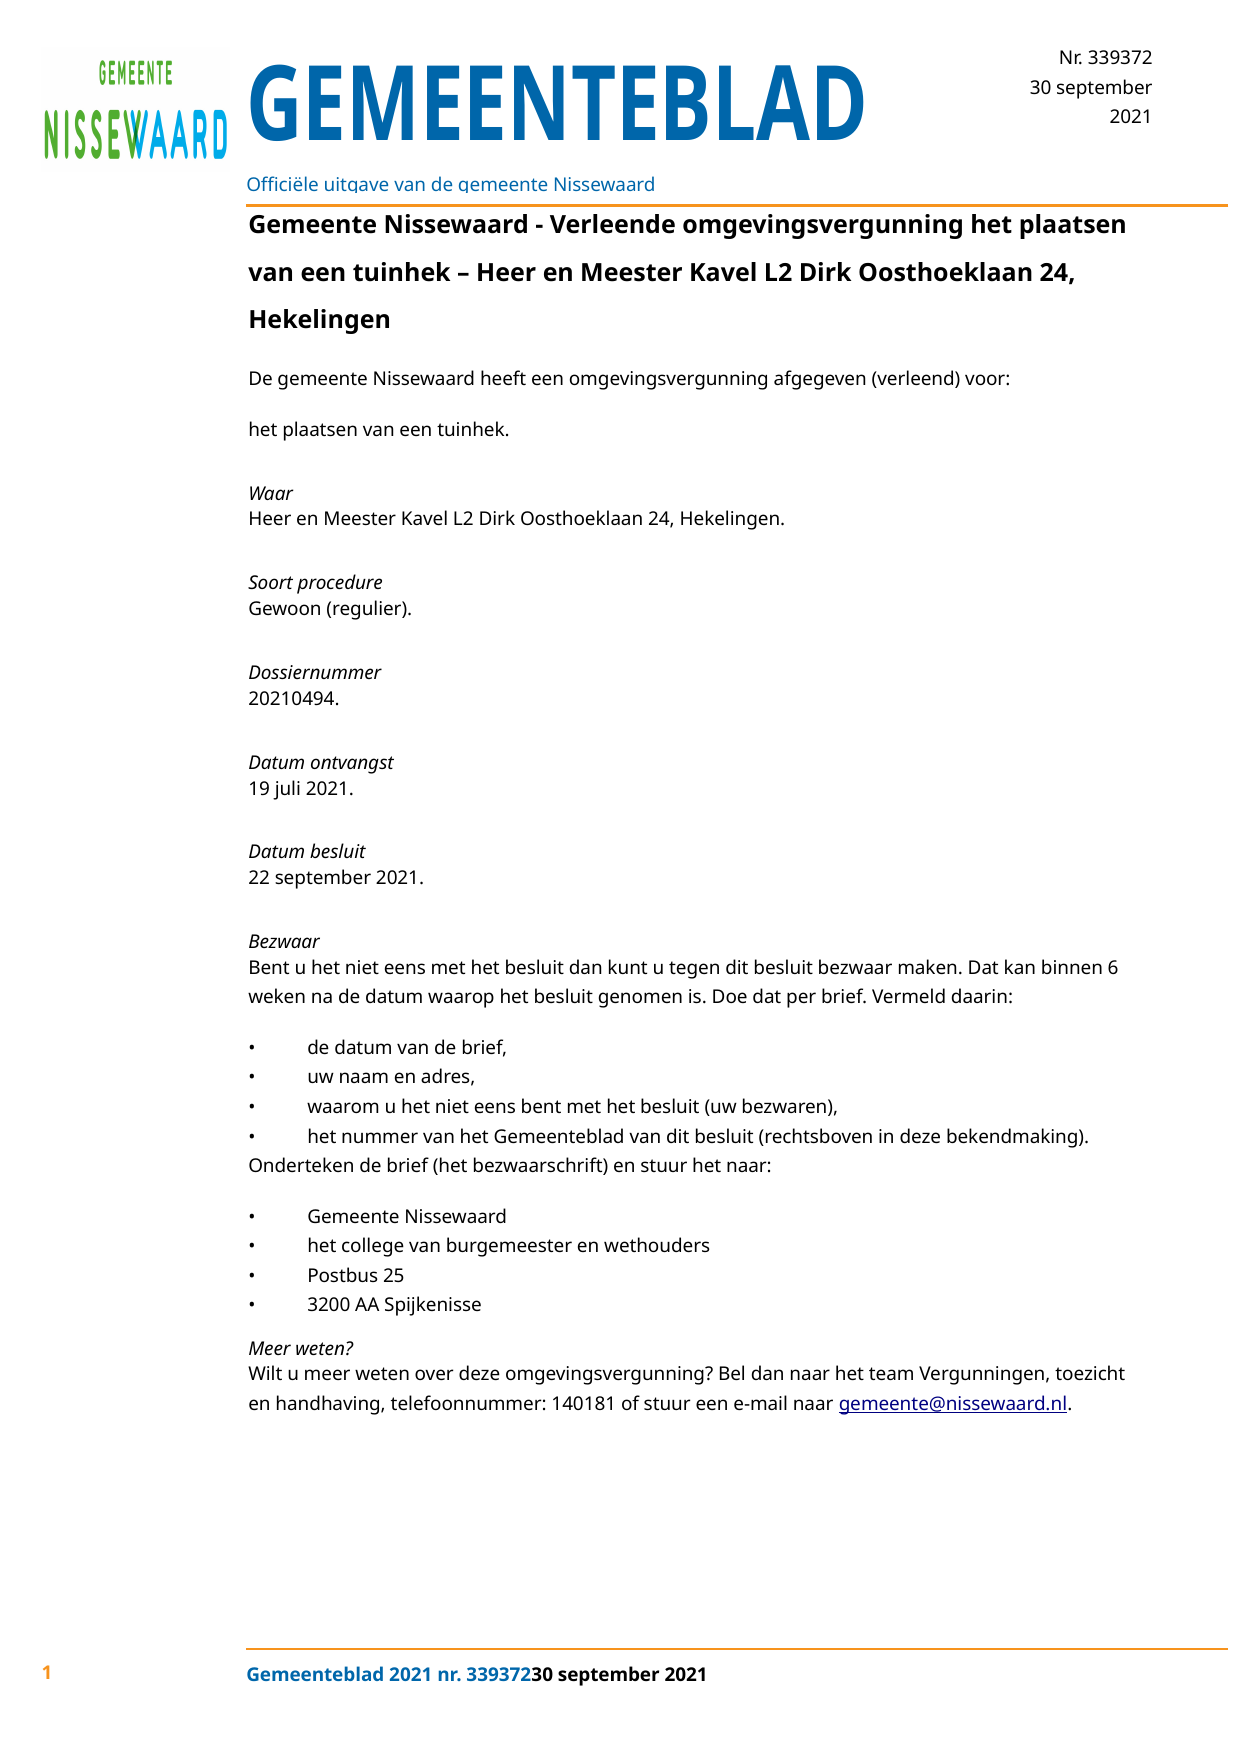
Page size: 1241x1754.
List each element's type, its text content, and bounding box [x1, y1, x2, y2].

text Soort procedure [248, 569, 1152, 595]
text Gewoon (regulier). [248, 595, 1152, 621]
text Wilt u meer weten over deze omgevingsvergunning? Bel dan naar het team Vergunningen, toezicht en handhaving, telefoonnummer: 140181 of stuur een e-mail naar gemeente@nissewaard.nl. [248, 1360, 1152, 1416]
list 3200 AA Spijkenisse [248, 1292, 1152, 1317]
list het college van burgemeester en wethouders [248, 1232, 1152, 1258]
text 22 september 2021. [248, 864, 1152, 890]
text Gemeente Nissewaard - Verleende omgevingsvergunning het plaatsen van een tuinhek – Heer en Meester Kavel L2 Dirk Oosthoeklaan 24, Hekelingen [248, 207, 1152, 336]
text Datum besluit [248, 839, 1152, 864]
text De gemeente Nissewaard heeft een omgevingsvergunning afgegeven (verleend) voor: [248, 366, 1152, 391]
list de datum van de brief, [248, 1034, 1152, 1060]
picture [41, 47, 231, 172]
text Datum ontvangst [248, 749, 1152, 775]
list het nummer van het Gemeenteblad van dit besluit (rechtsboven in deze bekendmaking). [248, 1123, 1152, 1148]
text Bent u het niet eens met het besluit dan kunt u tegen dit besluit bezwaar maken. Dat kan binnen 6 weken na de datum waarop het besluit genomen is. Doe dat per brief. Vermeld daarin: [248, 954, 1152, 1009]
text Waar [248, 480, 1152, 506]
text Bezwaar [248, 928, 1152, 954]
text het plaatsen van een tuinhek. [248, 416, 1152, 442]
text Dossiernummer [248, 659, 1152, 685]
list uw naam en adres, [248, 1064, 1152, 1089]
text 20210494. [248, 685, 1152, 711]
text Meer weten? [248, 1335, 1152, 1360]
list Postbus 25 [248, 1262, 1152, 1288]
list Gemeente Nissewaard [248, 1203, 1152, 1228]
text Heer en Meester Kavel L2 Dirk Oosthoeklaan 24, Hekelingen. [248, 506, 1152, 531]
text 19 juli 2021. [248, 775, 1152, 800]
text Onderteken de brief (het bezwaarschrift) en stuur het naar: [248, 1152, 1152, 1178]
list waarom u het niet eens bent met het besluit (uw bezwaren), [248, 1093, 1152, 1119]
